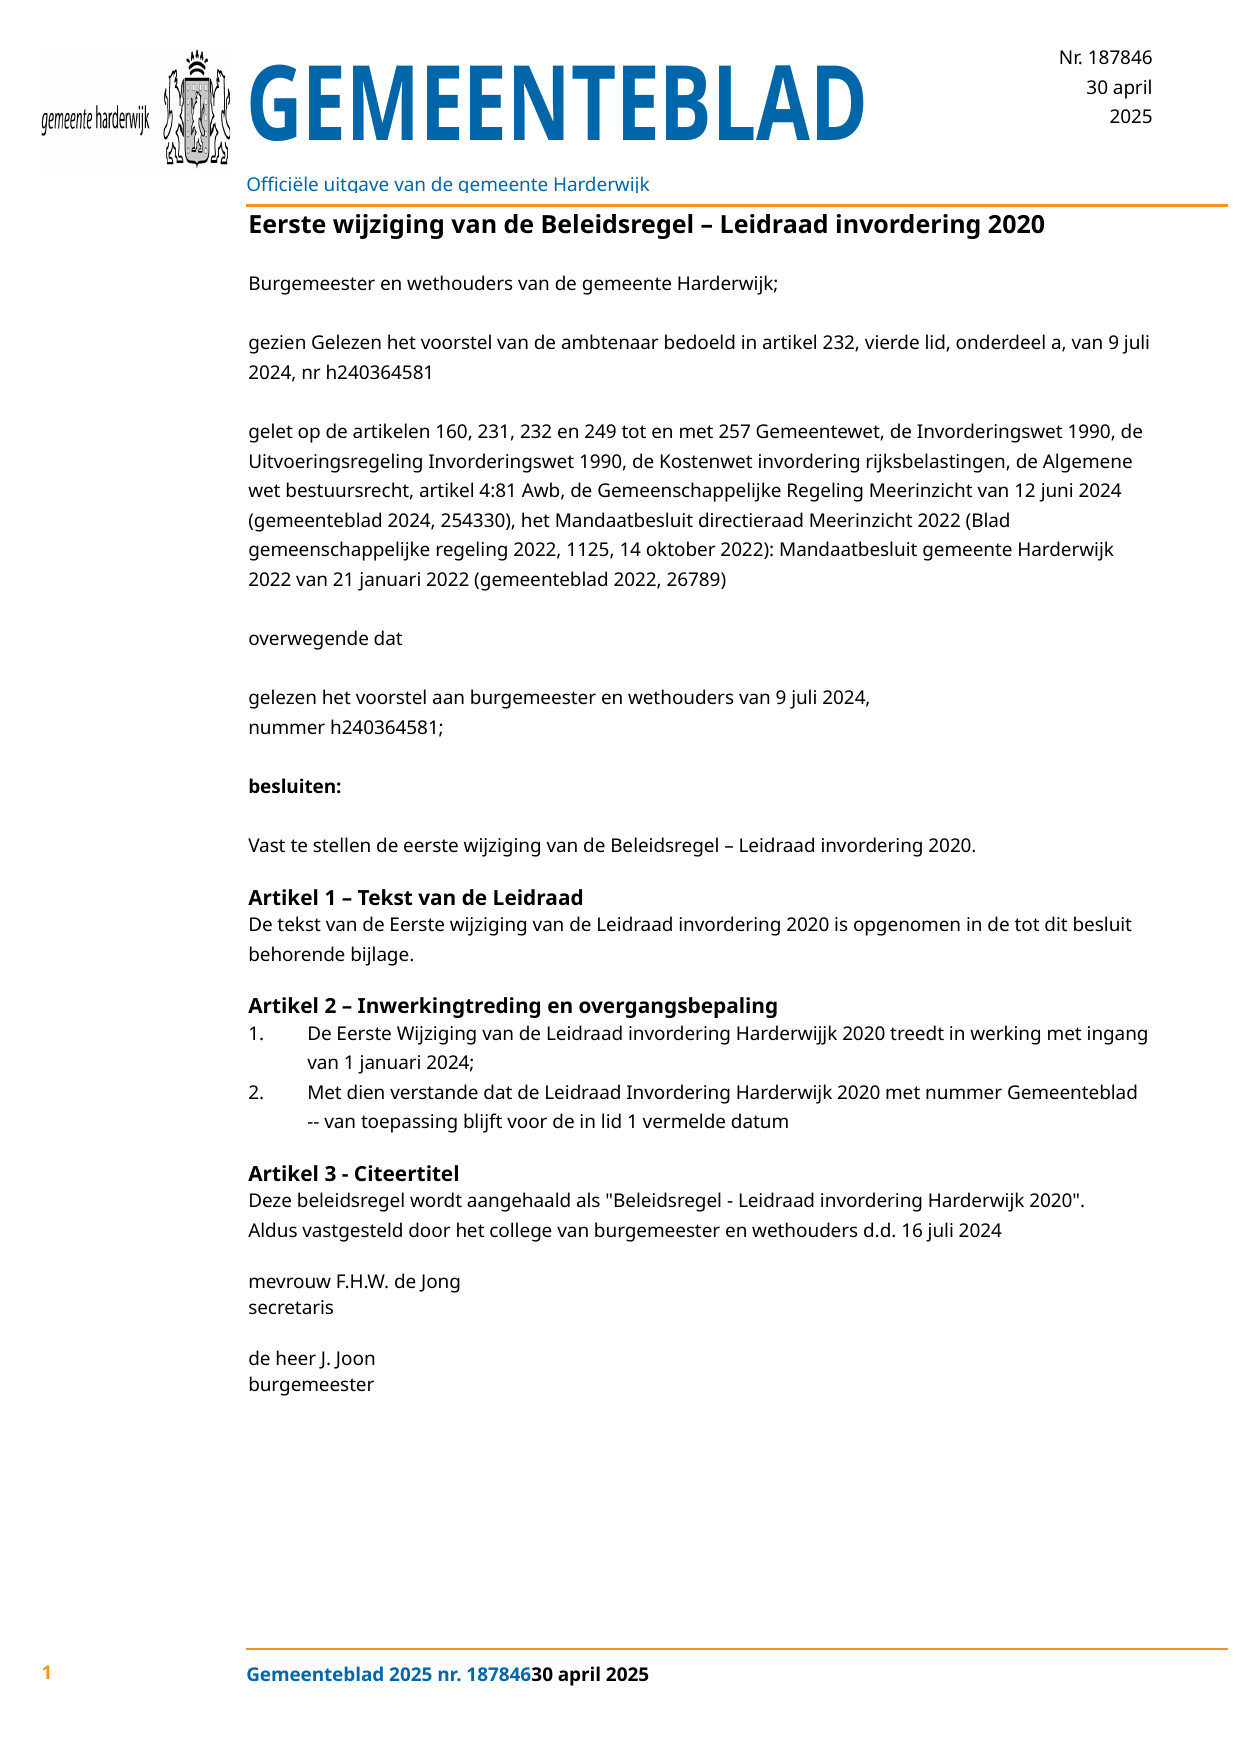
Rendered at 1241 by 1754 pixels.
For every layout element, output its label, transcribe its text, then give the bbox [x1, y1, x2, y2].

text de heer J. Joon [248, 1346, 1152, 1371]
text Artikel 2 – Inwerkingtreding en overgangsbepaling [248, 991, 1152, 1020]
text Aldus vastgesteld door het college van burgemeester en wethouders d.d. 16 juli 2024 [248, 1217, 1152, 1243]
picture [41, 47, 231, 172]
text Artikel 3 - Citeertitel [248, 1159, 1152, 1187]
text gelet op de artikelen 160, 231, 232 en 249 tot en met 257 Gemeentewet, de Invorderingswet 1990, de Uitvoeringsregeling Invorderingswet 1990, de Kostenwet invordering rijksbelastingen, de Algemene wet bestuursrecht, artikel 4:81 Awb, de Gemeenschappelijke Regeling Meerinzicht van 12 juni 2024 (gemeenteblad 2024, 254330), het Mandaatbesluit directieraad Meerinzicht 2022 (Blad gemeenschappelijke regeling 2022, 1125, 14 oktober 2022): Mandaatbesluit gemeente Harderwijk 2022 van 21 januari 2022 (gemeenteblad 2022, 26789) [248, 418, 1152, 592]
text mevrouw F.H.W. de Jong [248, 1268, 1152, 1294]
text Eerste wijziging van de Beleidsregel – Leidraad invordering 2020 [248, 207, 1152, 241]
list Met dien verstande dat de Leidraad Invordering Harderwijk 2020 met nummer Gemeenteblad -- van toepassing blijft voor de in lid 1 vermelde datum [248, 1079, 1152, 1134]
text besluiten: [248, 773, 1152, 799]
text overwegende dat [248, 625, 1152, 651]
text nummer h240364581; [248, 714, 1152, 740]
text Vast te stellen de eerste wijziging van de Beleidsregel – Leidraad invordering 2020. [248, 832, 1152, 858]
text gelezen het voorstel aan burgemeester en wethouders van 9 juli 2024, [248, 684, 1152, 710]
text De tekst van de Eerste wijziging van de Leidraad invordering 2020 is opgenomen in de tot dit besluit behorende bijlage. [248, 911, 1152, 967]
text Burgemeester en wethouders van de gemeente Harderwijk; [248, 270, 1152, 296]
text Deze beleidsregel wordt aangehaald als "Beleidsregel - Leidraad invordering Harderwijk 2020". [248, 1187, 1152, 1213]
text secretaris [248, 1294, 1152, 1320]
text burgemeester [248, 1371, 1152, 1397]
text Artikel 1 – Tekst van de Leidraad [248, 883, 1152, 911]
list De Eerste Wijziging van de Leidraad invordering Harderwijjk 2020 treedt in werking met ingang van 1 januari 2024; [248, 1020, 1152, 1075]
text gezien Gelezen het voorstel van de ambtenaar bedoeld in artikel 232, vierde lid, onderdeel a, van 9 juli 2024, nr h240364581 [248, 329, 1152, 385]
